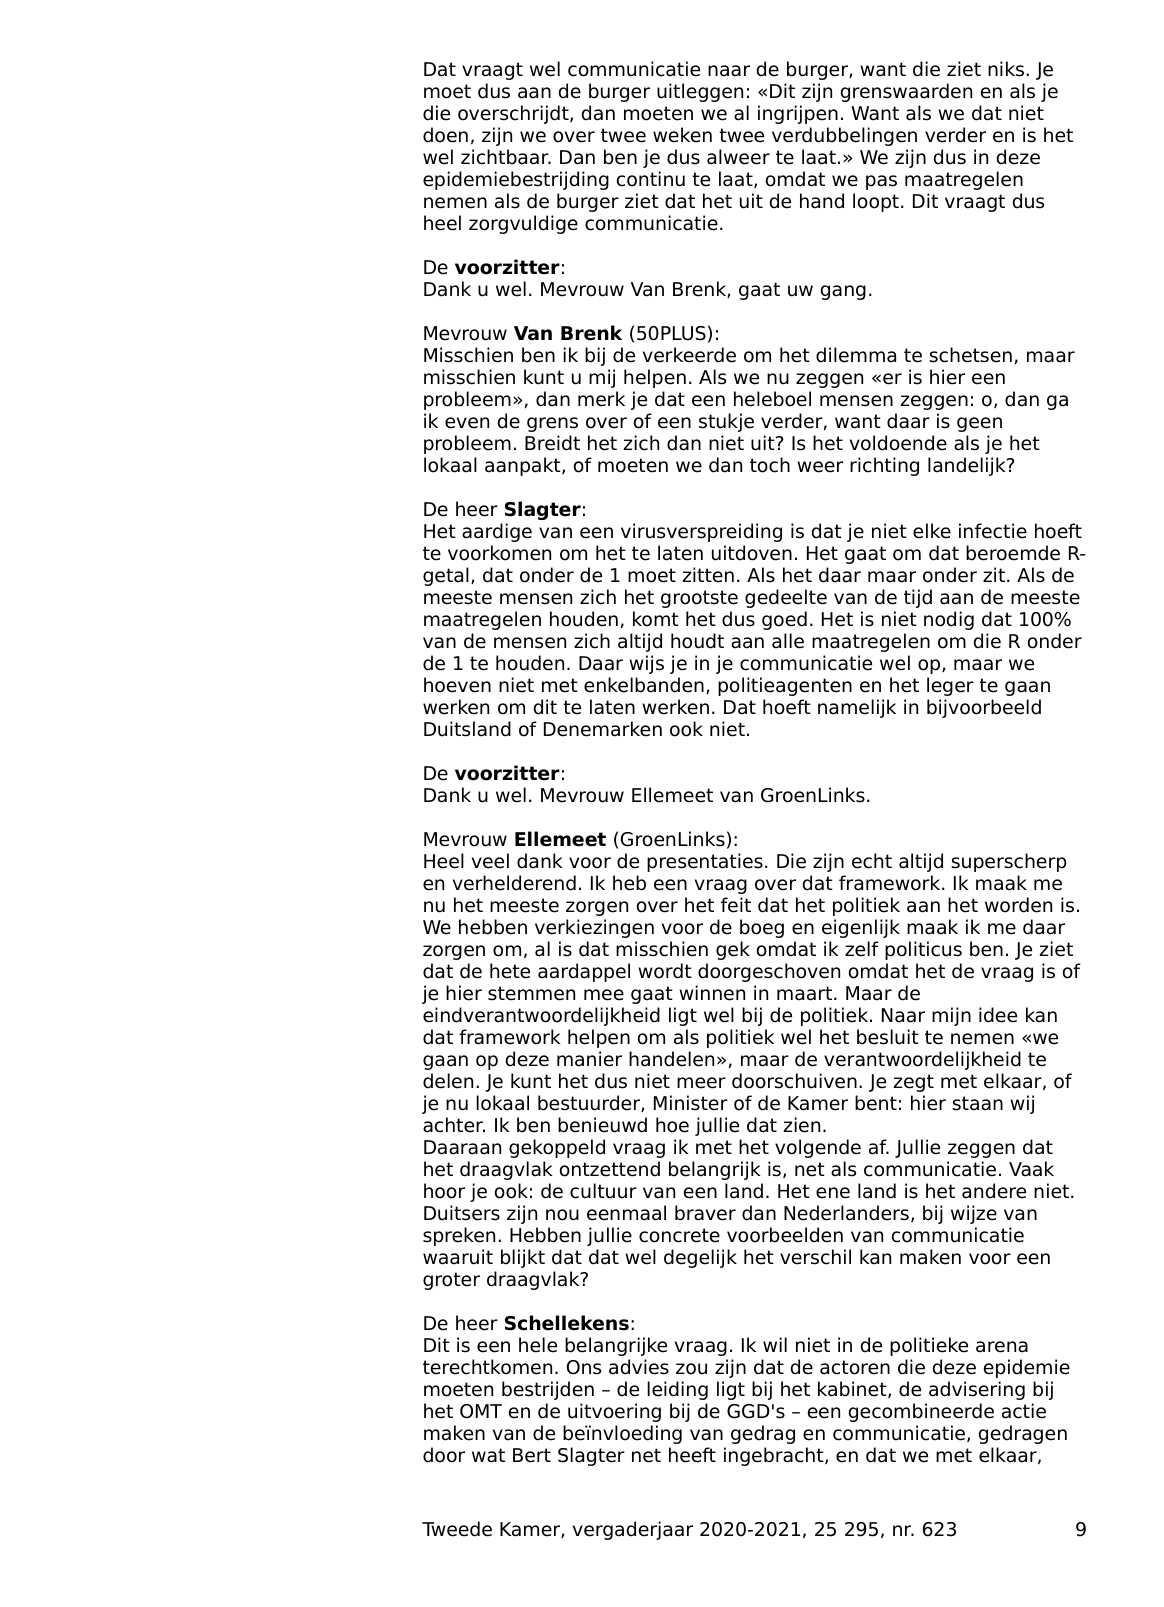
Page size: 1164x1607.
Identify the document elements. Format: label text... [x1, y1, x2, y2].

text Mevrouw Van Brenk (50PLUS): [422, 323, 1087, 345]
text Mevrouw Ellemeet (GroenLinks): [422, 829, 1087, 851]
text Misschien ben ik bij de verkeerde om het dilemma te schetsen, maar misschien kunt u mij helpen. Als we nu zeggen «er is hier een probleem», dan merk je dat een heleboel mensen zeggen: o, dan ga ik even de grens over of een stukje verder, want daar is geen probleem. Breidt het zich dan niet uit? Is het voldoende als je het lokaal aanpakt, of moeten we dan toch weer richting landelijk? [422, 345, 1087, 477]
text Dank u wel. Mevrouw Van Brenk, gaat uw gang. [422, 279, 1087, 301]
text De voorzitter: [422, 763, 1087, 785]
text Heel veel dank voor de presentaties. Die zijn echt altijd superscherp en verhelderend. Ik heb een vraag over dat framework. Ik maak me nu het meeste zorgen over het feit dat het politiek aan het worden is. We hebben verkiezingen voor de boeg en eigenlijk maak ik me daar zorgen om, al is dat misschien gek omdat ik zelf politicus ben. Je ziet dat de hete aardappel wordt doorgeschoven omdat het de vraag is of je hier stemmen mee gaat winnen in maart. Maar de eindverantwoordelijkheid ligt wel bij de politiek. Naar mijn idee kan dat framework helpen om als politiek wel het besluit te nemen «we gaan op deze manier handelen», maar de verantwoordelijkheid te delen. Je kunt het dus niet meer doorschuiven. Je zegt met elkaar, of je nu lokaal bestuurder, Minister of de Kamer bent: hier staan wij achter. Ik ben benieuwd hoe jullie dat zien. [422, 851, 1087, 1137]
text De heer Slagter: [422, 499, 1087, 521]
text Dank u wel. Mevrouw Ellemeet van GroenLinks. [422, 785, 1087, 807]
text Daaraan gekoppeld vraag ik met het volgende af. Jullie zeggen dat het draagvlak ontzettend belangrijk is, net als communicatie. Vaak hoor je ook: de cultuur van een land. Het ene land is het andere niet. Duitsers zijn nou eenmaal braver dan Nederlanders, bij wijze van spreken. Hebben jullie concrete voorbeelden van communicatie waaruit blijkt dat dat wel degelijk het verschil kan maken voor een groter draagvlak? [422, 1137, 1087, 1291]
text De heer Schellekens: [422, 1313, 1087, 1335]
text De voorzitter: [422, 257, 1087, 279]
text Dit is een hele belangrijke vraag. Ik wil niet in de politieke arena terechtkomen. Ons advies zou zijn dat de actoren die deze epidemie moeten bestrijden – de leiding ligt bij het kabinet, de advisering bij het OMT en de uitvoering bij de GGD's – een gecombineerde actie maken van de beïnvloeding van gedrag en communicatie, gedragen door wat Bert Slagter net heeft ingebracht, en dat we met elkaar, [422, 1335, 1087, 1467]
text Dat vraagt wel communicatie naar de burger, want die ziet niks. Je moet dus aan de burger uitleggen: «Dit zijn grenswaarden en als je die overschrijdt, dan moeten we al ingrijpen. Want als we dat niet doen, zijn we over twee weken twee verdubbelingen verder en is het wel zichtbaar. Dan ben je dus alweer te laat.» We zijn dus in deze epidemiebestrijding continu te laat, omdat we pas maatregelen nemen als de burger ziet dat het uit de hand loopt. Dit vraagt dus heel zorgvuldige communicatie. [422, 59, 1087, 235]
text Het aardige van een virusverspreiding is dat je niet elke infectie hoeft te voorkomen om het te laten uitdoven. Het gaat om dat beroemde R-getal, dat onder de 1 moet zitten. Als het daar maar onder zit. Als de meeste mensen zich het grootste gedeelte van de tijd aan de meeste maatregelen houden, komt het dus goed. Het is niet nodig dat 100% van de mensen zich altijd houdt aan alle maatregelen om die R onder de 1 te houden. Daar wijs je in je communicatie wel op, maar we hoeven niet met enkelbanden, politieagenten en het leger te gaan werken om dit te laten werken. Dat hoeft namelijk in bijvoorbeeld Duitsland of Denemarken ook niet. [422, 521, 1087, 741]
